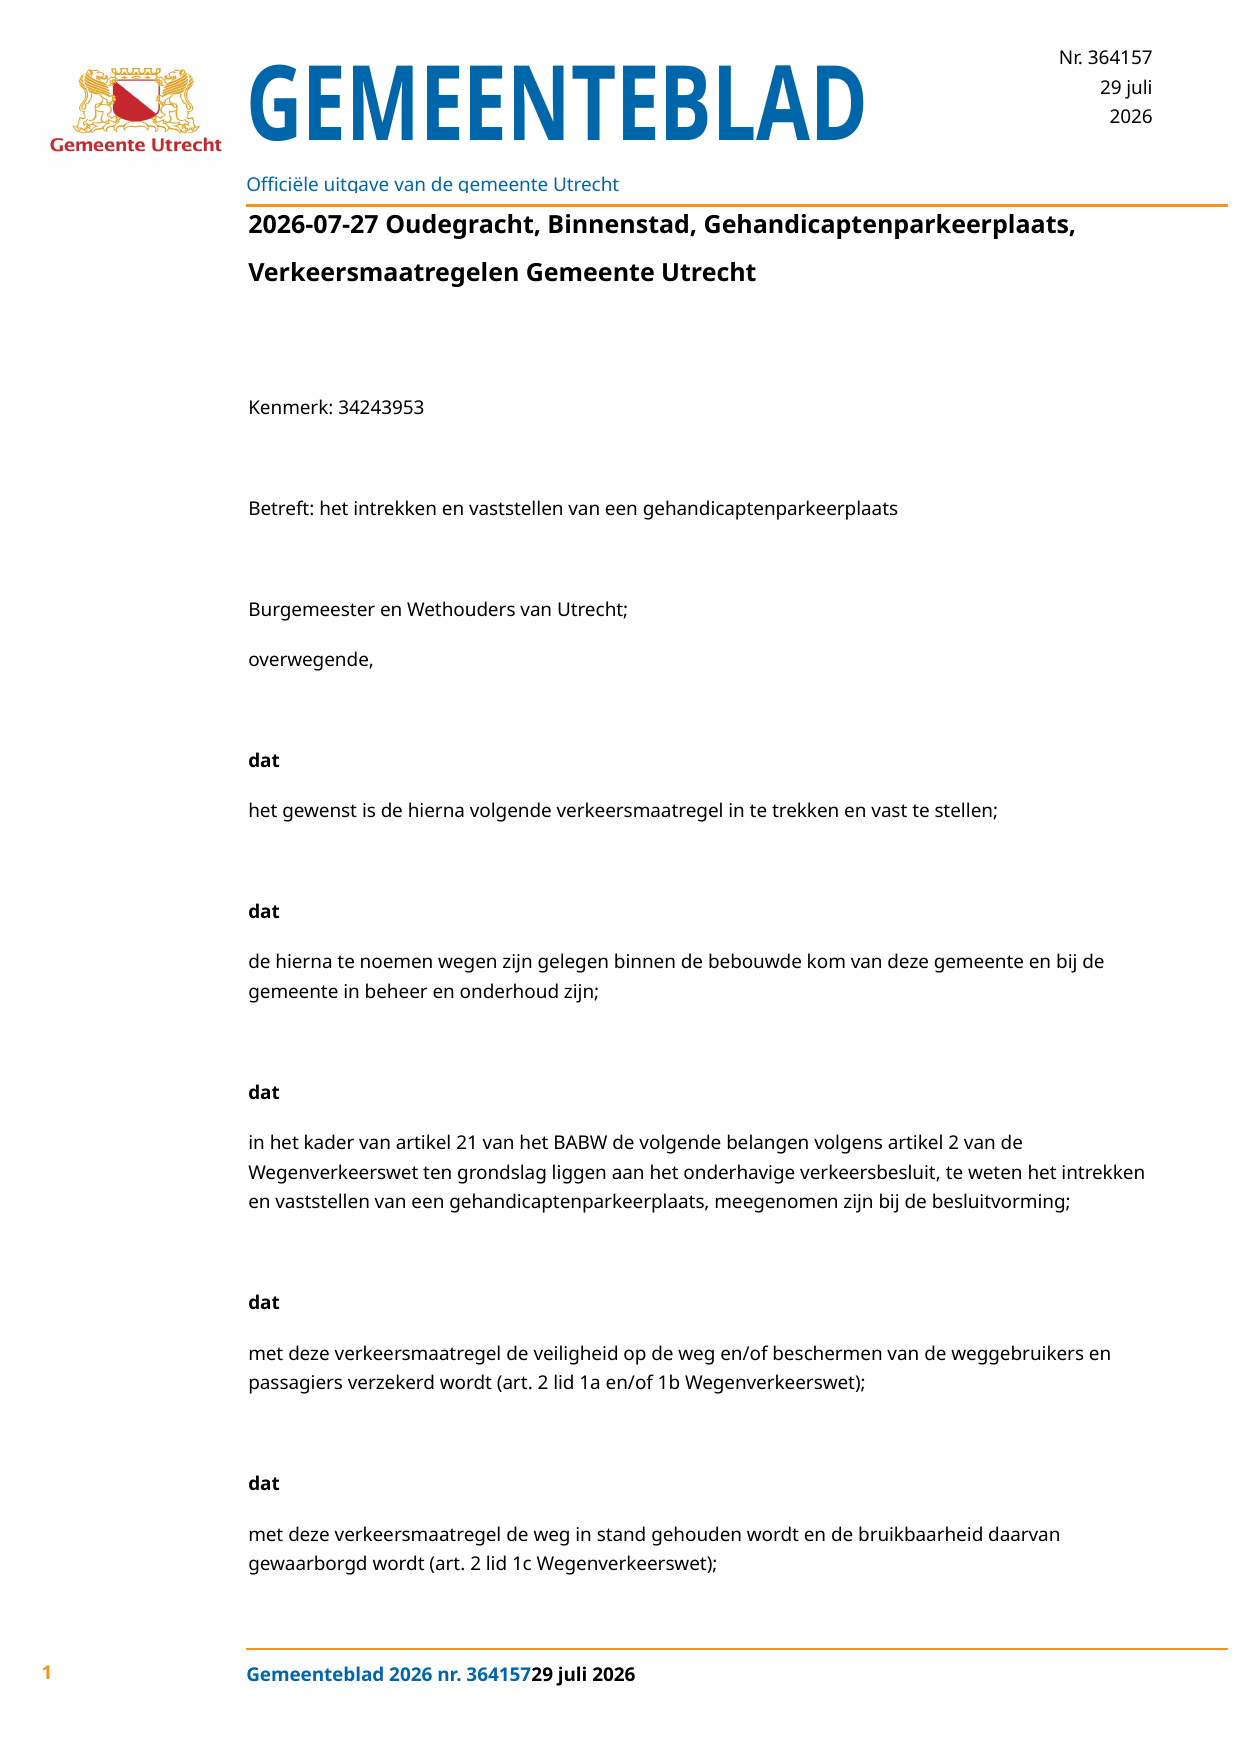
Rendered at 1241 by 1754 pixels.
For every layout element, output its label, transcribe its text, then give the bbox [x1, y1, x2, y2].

text het gewenst is de hierna volgende verkeersmaatregel in te trekken en vast te stellen; [248, 797, 1152, 823]
text dat [248, 1470, 1152, 1496]
text met deze verkeersmaatregel de weg in stand gehouden wordt en de bruikbaarheid daarvan gewaarborgd wordt (art. 2 lid 1c Wegenverkeerswet); [248, 1521, 1152, 1576]
text Betreft: het intrekken en vaststellen van een gehandicaptenparkeerplaats [248, 495, 1152, 521]
text Kenmerk: 34243953 [248, 394, 1152, 420]
text de hierna te noemen wegen zijn gelegen binnen de bebouwde kom van deze gemeente en bij de gemeente in beheer en onderhoud zijn; [248, 949, 1152, 1004]
text 2026-07-27 Oudegracht, Binnenstad, Gehandicaptenparkeerplaats, Verkeersmaatregelen Gemeente Utrecht [248, 207, 1152, 288]
text met deze verkeersmaatregel de veiligheid op de weg en/of beschermen van de weggebruikers en passagiers verzekerd wordt (art. 2 lid 1a en/of 1b Wegenverkeerswet); [248, 1340, 1152, 1395]
text dat [248, 898, 1152, 924]
text dat [248, 747, 1152, 773]
text dat [248, 1079, 1152, 1105]
text in het kader van artikel 21 van het BABW de volgende belangen volgens artikel 2 van de Wegenverkeerswet ten grondslag liggen aan het onderhavige verkeersbesluit, te weten het intrekken en vaststellen van een gehandicaptenparkeerplaats, meegenomen zijn bij de besluitvorming; [248, 1129, 1152, 1214]
text Burgemeester en Wethouders van Utrecht; [248, 596, 1152, 621]
text dat [248, 1289, 1152, 1315]
picture [41, 47, 231, 172]
text overwegende, [248, 646, 1152, 672]
